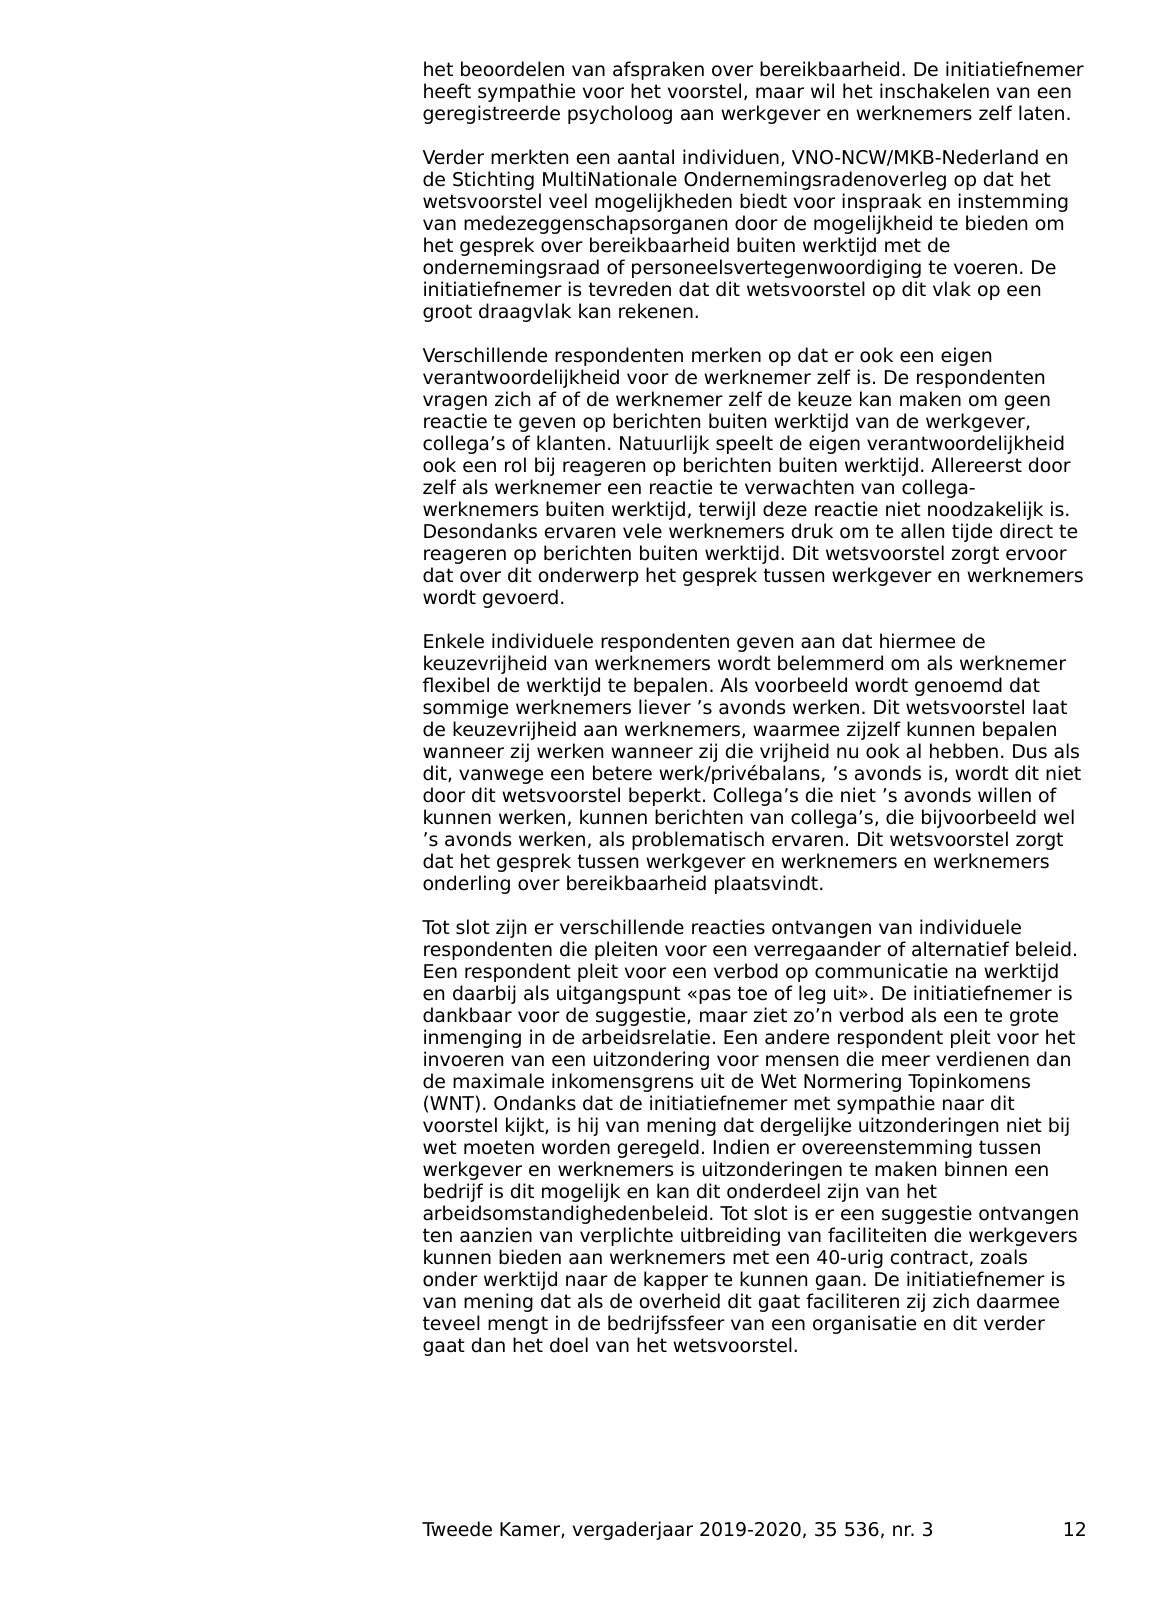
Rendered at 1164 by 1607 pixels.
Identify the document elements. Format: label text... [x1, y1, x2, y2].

text Verschillende respondenten merken op dat er ook een eigen verantwoordelijkheid voor de werknemer zelf is. De respondenten vragen zich af of de werknemer zelf de keuze kan maken om geen reactie te geven op berichten buiten werktijd van de werkgever, collega’s of klanten. Natuurlijk speelt de eigen verantwoordelijkheid ook een rol bij reageren op berichten buiten werktijd. Allereerst door zelf als werknemer een reactie te verwachten van collega-werknemers buiten werktijd, terwijl deze reactie niet noodzakelijk is. Desondanks ervaren vele werknemers druk om te allen tijde direct te reageren op berichten buiten werktijd. Dit wetsvoorstel zorgt ervoor dat over dit onderwerp het gesprek tussen werkgever en werknemers wordt gevoerd. [422, 345, 1087, 609]
text Enkele individuele respondenten geven aan dat hiermee de keuzevrijheid van werknemers wordt belemmerd om als werknemer flexibel de werktijd te bepalen. Als voorbeeld wordt genoemd dat sommige werknemers liever ’s avonds werken. Dit wetsvoorstel laat de keuzevrijheid aan werknemers, waarmee zijzelf kunnen bepalen wanneer zij werken wanneer zij die vrijheid nu ook al hebben. Dus als dit, vanwege een betere werk/privébalans, ’s avonds is, wordt dit niet door dit wetsvoorstel beperkt. Collega’s die niet ’s avonds willen of kunnen werken, kunnen berichten van collega’s, die bijvoorbeeld wel ’s avonds werken, als problematisch ervaren. Dit wetsvoorstel zorgt dat het gesprek tussen werkgever en werknemers en werknemers onderling over bereikbaarheid plaatsvindt. [422, 631, 1087, 895]
text Verder merkten een aantal individuen, VNO-NCW/MKB-Nederland en de Stichting MultiNationale Ondernemingsradenoverleg op dat het wetsvoorstel veel mogelijkheden biedt voor inspraak en instemming van medezeggenschapsorganen door de mogelijkheid te bieden om het gesprek over bereikbaarheid buiten werktijd met de ondernemingsraad of personeelsvertegenwoordiging te voeren. De initiatiefnemer is tevreden dat dit wetsvoorstel op dit vlak op een groot draagvlak kan rekenen. [422, 147, 1087, 323]
text het beoordelen van afspraken over bereikbaarheid. De initiatiefnemer heeft sympathie voor het voorstel, maar wil het inschakelen van een geregistreerde psycholoog aan werkgever en werknemers zelf laten. [422, 59, 1087, 125]
text Tot slot zijn er verschillende reacties ontvangen van individuele respondenten die pleiten voor een verregaander of alternatief beleid. Een respondent pleit voor een verbod op communicatie na werktijd en daarbij als uitgangspunt «pas toe of leg uit». De initiatiefnemer is dankbaar voor de suggestie, maar ziet zo’n verbod als een te grote inmenging in de arbeidsrelatie. Een andere respondent pleit voor het invoeren van een uitzondering voor mensen die meer verdienen dan de maximale inkomensgrens uit de Wet Normering Topinkomens (WNT). Ondanks dat de initiatiefnemer met sympathie naar dit voorstel kijkt, is hij van mening dat dergelijke uitzonderingen niet bij wet moeten worden geregeld. Indien er overeenstemming tussen werkgever en werknemers is uitzonderingen te maken binnen een bedrijf is dit mogelijk en kan dit onderdeel zijn van het arbeidsomstandighedenbeleid. Tot slot is er een suggestie ontvangen ten aanzien van verplichte uitbreiding van faciliteiten die werkgevers kunnen bieden aan werknemers met een 40-urig contract, zoals onder werktijd naar de kapper te kunnen gaan. De initiatiefnemer is van mening dat als de overheid dit gaat faciliteren zij zich daarmee teveel mengt in de bedrijfssfeer van een organisatie en dit verder gaat dan het doel van het wetsvoorstel. [422, 917, 1087, 1357]
